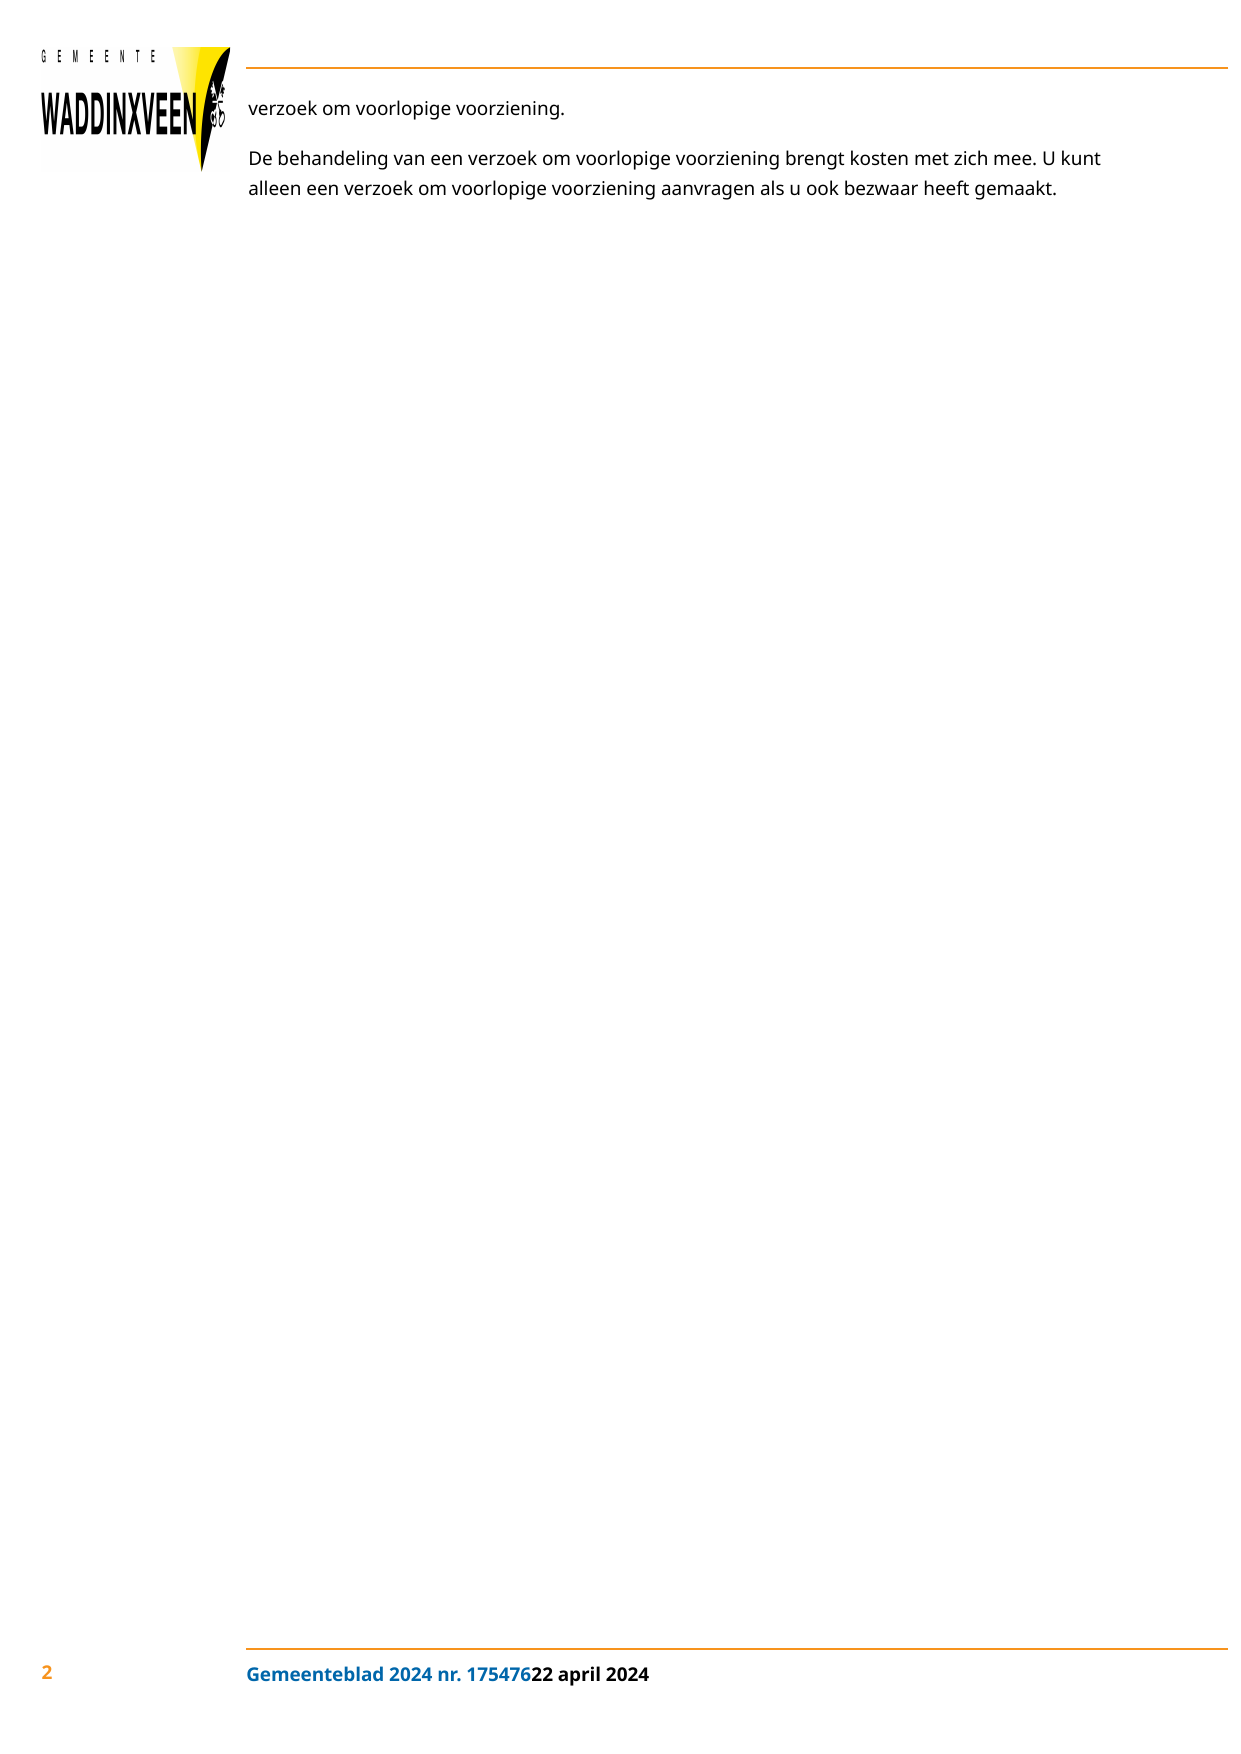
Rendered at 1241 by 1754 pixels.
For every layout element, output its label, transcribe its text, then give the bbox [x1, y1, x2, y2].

picture [41, 47, 231, 172]
text De behandeling van een verzoek om voorlopige voorziening brengt kosten met zich mee. U kunt alleen een verzoek om voorlopige voorziening aanvragen als u ook bezwaar heeft gemaakt. [248, 145, 1152, 201]
text verzoek om voorlopige voorziening. [248, 95, 1152, 121]
